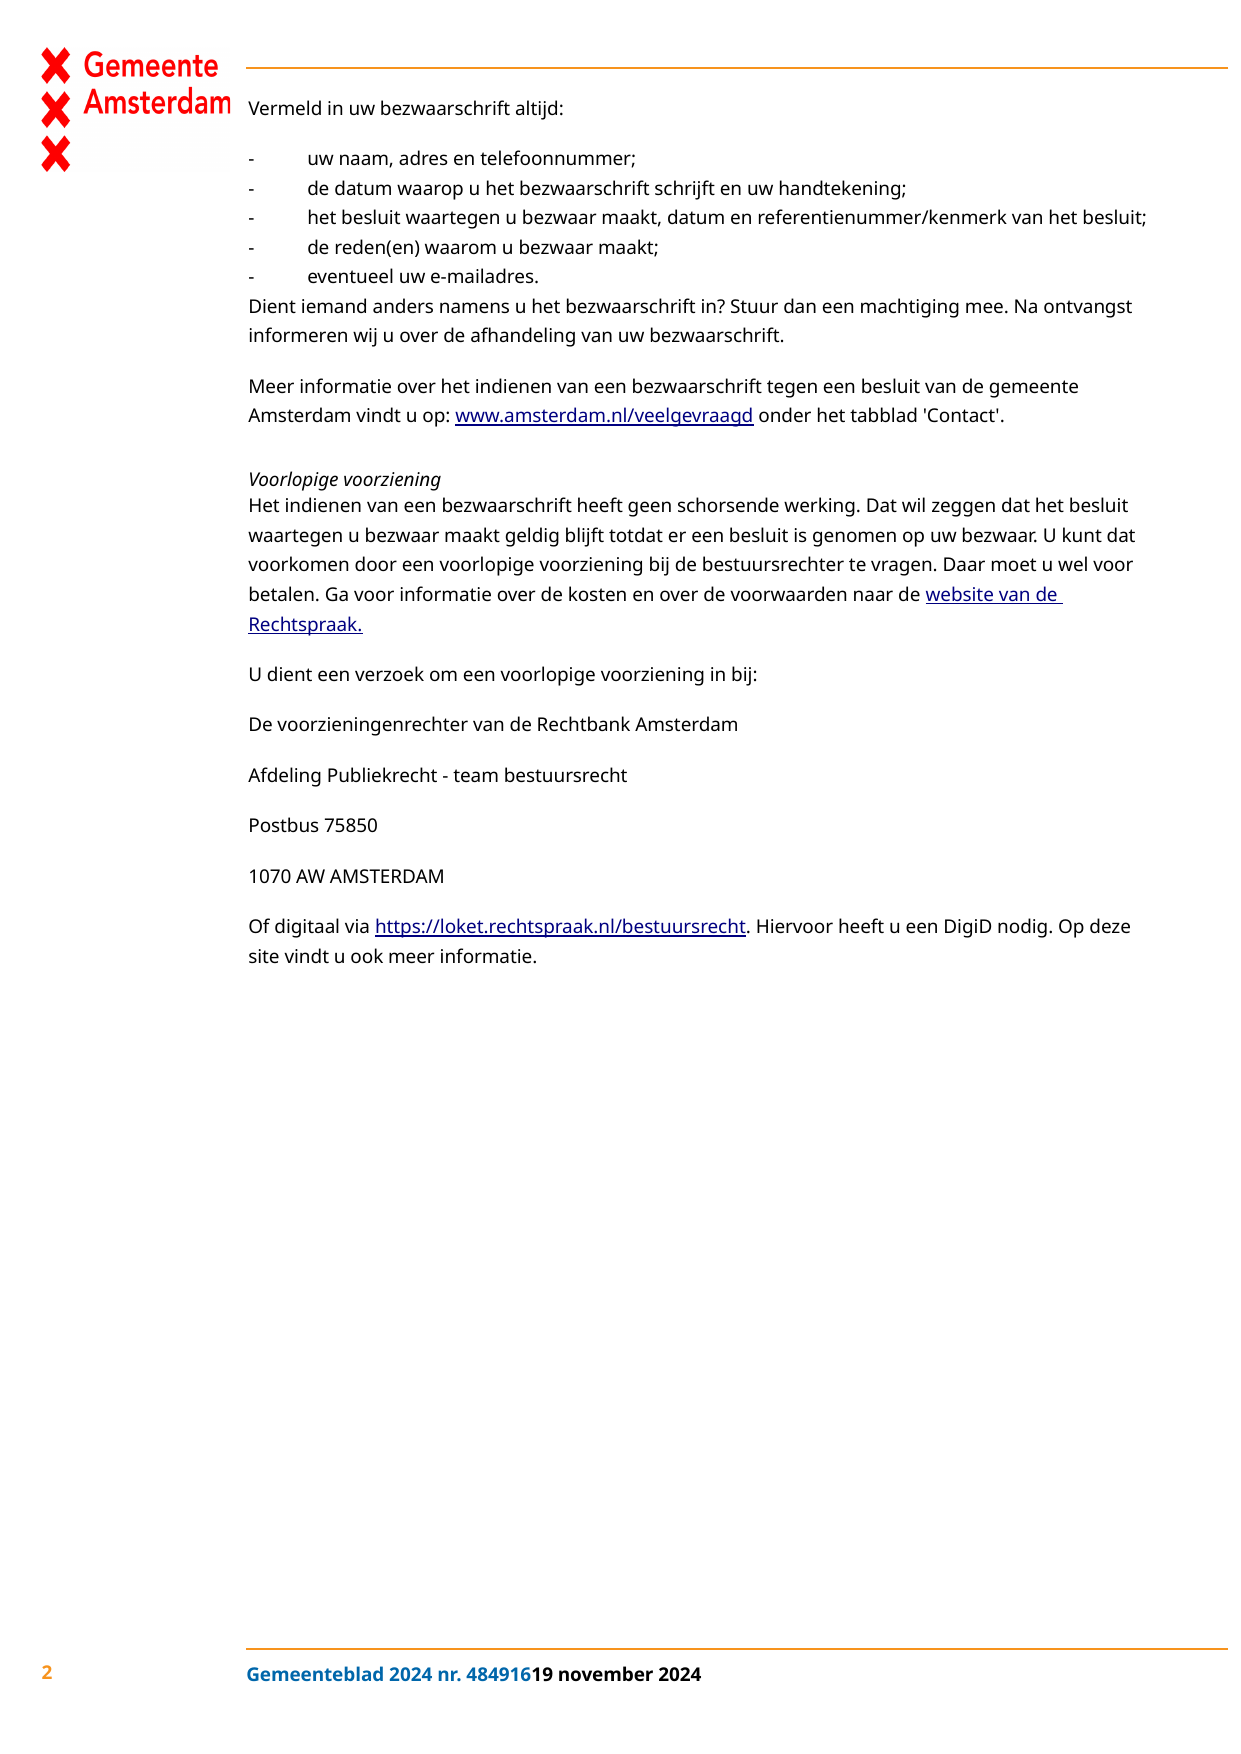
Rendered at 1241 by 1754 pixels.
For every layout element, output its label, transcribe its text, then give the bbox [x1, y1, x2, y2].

list de datum waarop u het bezwaarschrift schrijft en uw handtekening; [248, 175, 1152, 201]
list de reden(en) waarom u bezwaar maakt; [248, 234, 1152, 260]
list het besluit waartegen u bezwaar maakt, datum en referentienummer/kenmerk van het besluit; [248, 204, 1152, 230]
text Voorlopige voorziening [248, 467, 1152, 492]
text Dient iemand anders namens u het bezwaarschrift in? Stuur dan een machtiging mee. Na ontvangst informeren wij u over de afhandeling van uw bezwaarschrift. [248, 293, 1152, 348]
text Of digitaal via https://loket.rechtspraak.nl/bestuursrecht. Hiervoor heeft u een DigiD nodig. Op deze site vindt u ook meer informatie. [248, 913, 1152, 968]
list uw naam, adres en telefoonnummer; [248, 145, 1152, 171]
list eventueel uw e-mailadres. [248, 263, 1152, 289]
text 1070 AW AMSTERDAM [248, 863, 1152, 888]
picture [41, 47, 231, 172]
text Meer informatie over het indienen van een bezwaarschrift tegen een besluit van de gemeente Amsterdam vindt u op: www.amsterdam.nl/veelgevraagd onder het tabblad 'Contact'. [248, 373, 1152, 428]
text Vermeld in uw bezwaarschrift altijd: [248, 95, 1152, 121]
text Afdeling Publiekrecht - team bestuursrecht [248, 762, 1152, 788]
text Het indienen van een bezwaarschrift heeft geen schorsende werking. Dat wil zeggen dat het besluit waartegen u bezwaar maakt geldig blijft totdat er een besluit is genomen op uw bezwaar. U kunt dat voorkomen door een voorlopige voorziening bij de bestuursrechter te vragen. Daar moet u wel voor betalen. Ga voor informatie over de kosten en over de voorwaarden naar de website van de Rechtspraak. [248, 492, 1152, 636]
text U dient een verzoek om een voorlopige voorziening in bij: [248, 661, 1152, 687]
text De voorzieningenrechter van de Rechtbank Amsterdam [248, 712, 1152, 737]
text Postbus 75850 [248, 812, 1152, 838]
